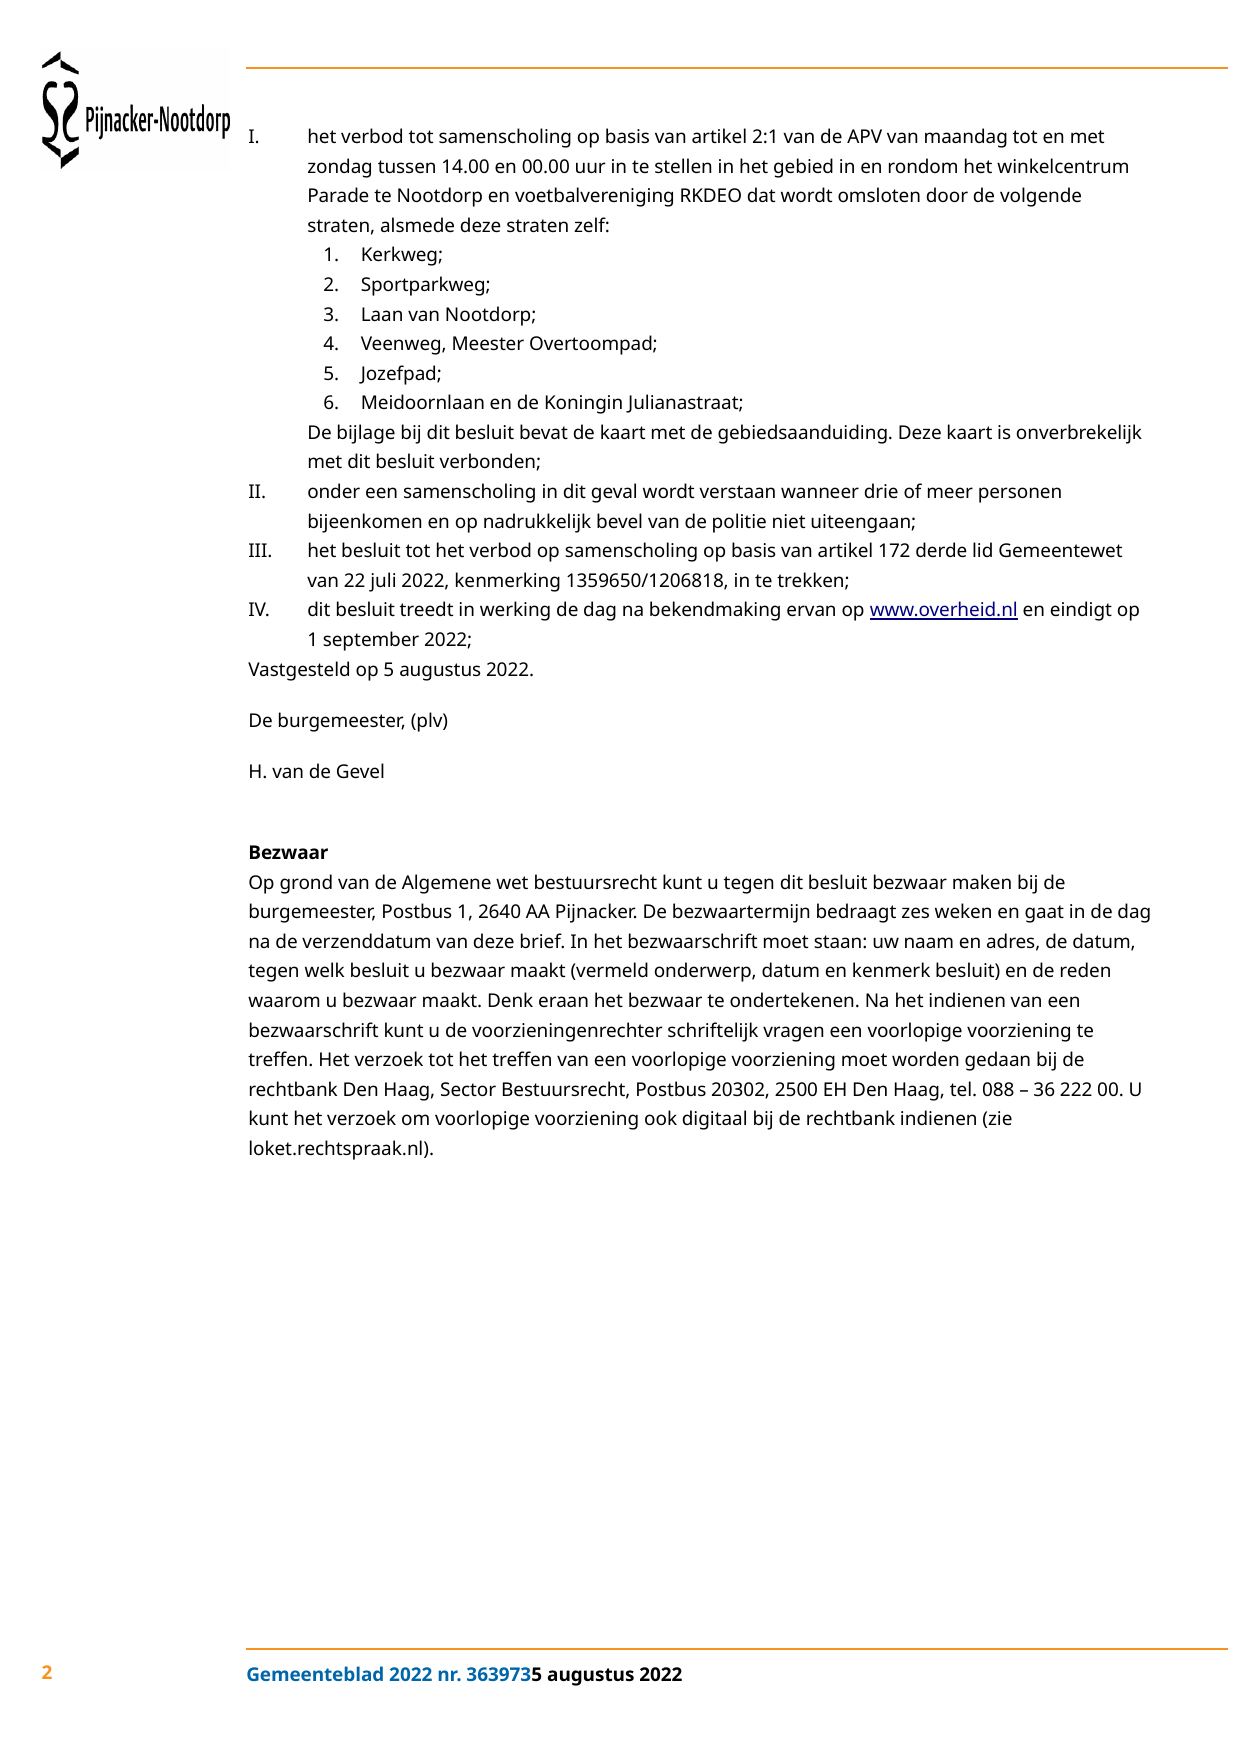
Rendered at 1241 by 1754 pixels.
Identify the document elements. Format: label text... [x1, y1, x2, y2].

text H. van de Gevel [248, 759, 1152, 784]
list het besluit tot het verbod op samenscholing op basis van artikel 172 derde lid Gemeentewet van 22 juli 2022, kenmerking 1359650/1206818, in te trekken; [248, 537, 1152, 593]
list Kerkweg; [323, 242, 1152, 267]
list het verbod tot samenscholing op basis van artikel 2:1 van de APV van maandag tot en met zondag tussen 14.00 en 00.00 uur in te stellen in het gebied in en rondom het winkelcentrum Parade te Nootdorp en voetbalvereniging RKDEO dat wordt omsloten door de volgende straten, alsmede deze straten zelf: [248, 123, 1152, 238]
list De bijlage bij dit besluit bevat de kaart met de gebiedsaanduiding. Deze kaart is onverbrekelijk met dit besluit verbonden; [248, 419, 1152, 474]
list Sportparkweg; [323, 271, 1152, 297]
text Bezwaar [248, 839, 1152, 865]
list Laan van Nootdorp; [323, 301, 1152, 326]
list dit besluit treedt in werking de dag na bekendmaking ervan op www.overheid.nl en eindigt op 1 september 2022; [248, 597, 1152, 652]
list Jozefpad; [323, 360, 1152, 386]
text Op grond van de Algemene wet bestuursrecht kunt u tegen dit besluit bezwaar maken bij de burgemeester, Postbus 1, 2640 AA Pijnacker. De bezwaartermijn bedraagt zes weken en gaat in de dag na de verzenddatum van deze brief. In het bezwaarschrift moet staan: uw naam en adres, de datum, tegen welk besluit u bezwaar maakt (vermeld onderwerp, datum en kenmerk besluit) en de reden waarom u bezwaar maakt. Denk eraan het bezwaar te ondertekenen. Na het indienen van een bezwaarschrift kunt u de voorzieningenrechter schriftelijk vragen een voorlopige voorziening te treffen. Het verzoek tot het treffen van een voorlopige voorziening moet worden gedaan bij de rechtbank Den Haag, Sector Bestuursrecht, Postbus 20302, 2500 EH Den Haag, tel. 088 – 36 222 00. U kunt het verzoek om voorlopige voorziening ook digitaal bij de rechtbank indienen (zie loket.rechtspraak.nl). [248, 869, 1152, 1161]
text Vastgesteld op 5 augustus 2022. [248, 656, 1152, 681]
list Meidoornlaan en de Koningin Julianastraat; [323, 389, 1152, 415]
picture [41, 47, 231, 172]
list Veenweg, Meester Overtoompad; [323, 330, 1152, 356]
list onder een samenscholing in dit geval wordt verstaan wanneer drie of meer personen bijeenkomen en op nadrukkelijk bevel van de politie niet uiteengaan; [248, 478, 1152, 533]
text De burgemeester, (plv) [248, 707, 1152, 733]
